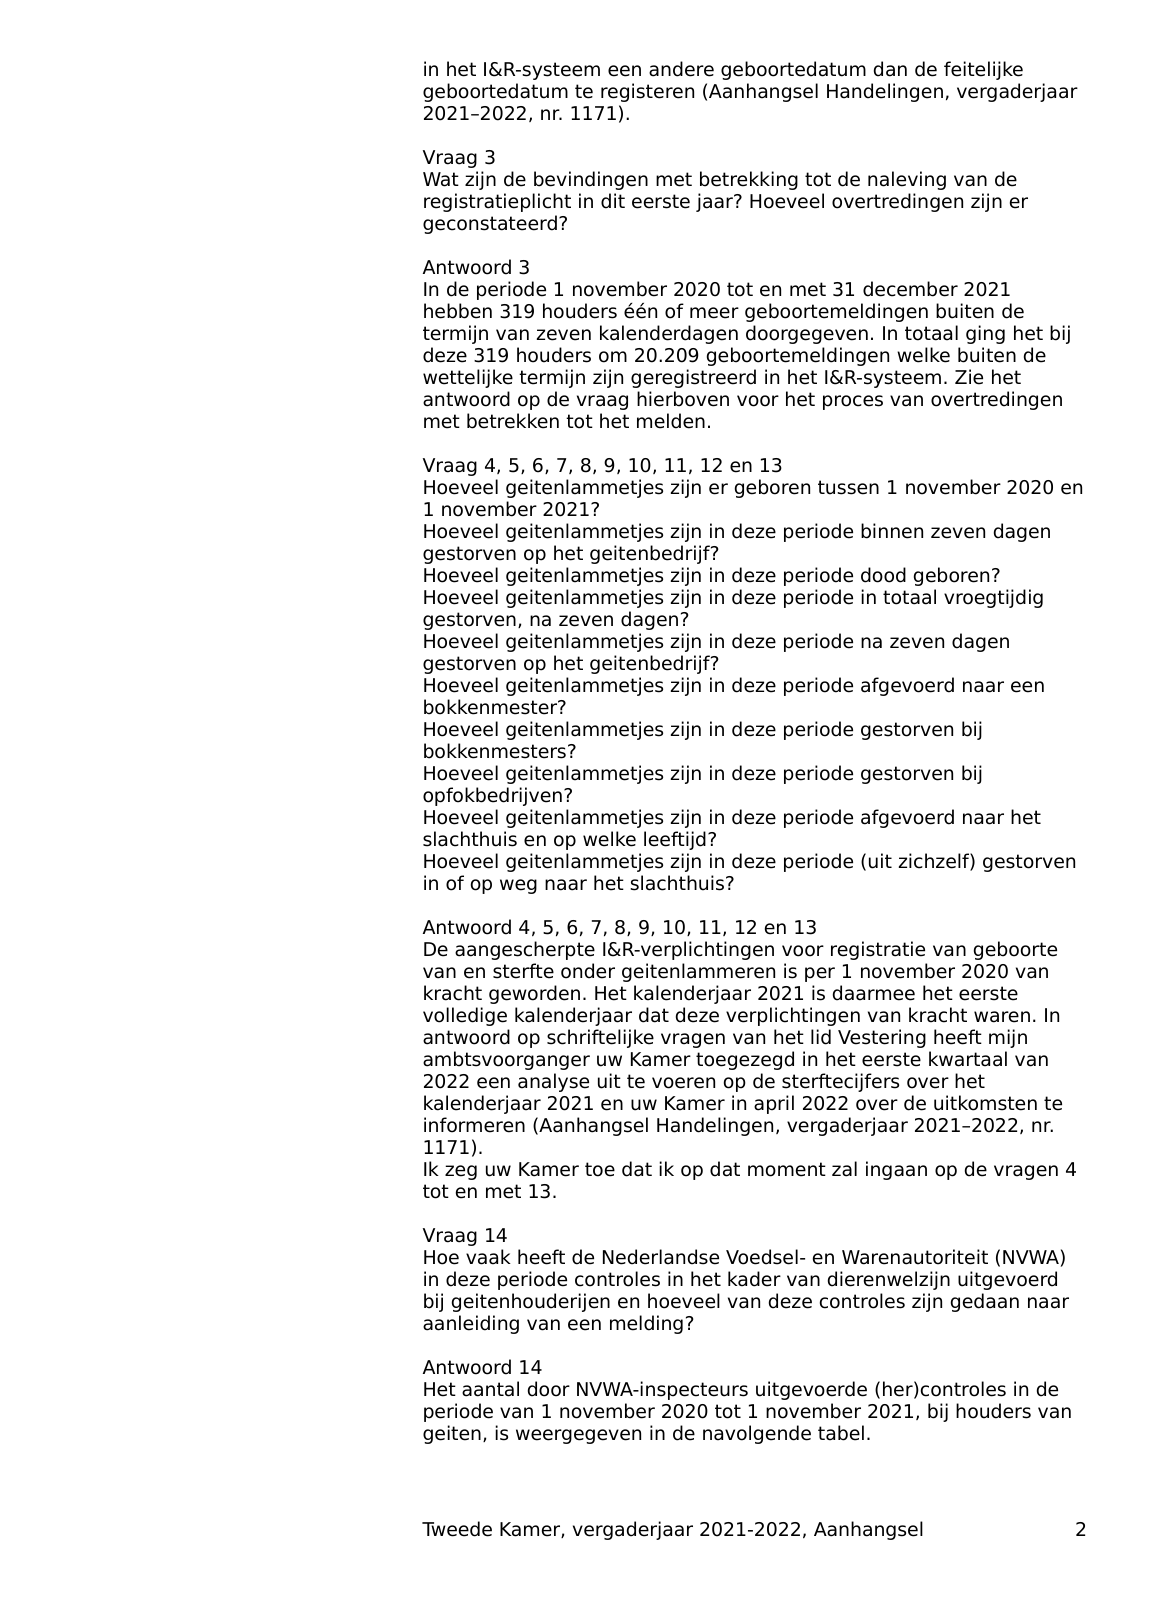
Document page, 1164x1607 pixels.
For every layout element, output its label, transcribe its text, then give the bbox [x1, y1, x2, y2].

text Hoeveel geitenlammetjes zijn in deze periode (uit zichzelf) gestorven in of op weg naar het slachthuis? [422, 851, 1087, 895]
text Hoeveel geitenlammetjes zijn in deze periode afgevoerd naar het slachthuis en op welke leeftijd? [422, 807, 1087, 851]
text Hoeveel geitenlammetjes zijn in deze periode binnen zeven dagen gestorven op het geitenbedrijf? [422, 521, 1087, 565]
text in het I&R-systeem een andere geboortedatum dan de feitelijke geboortedatum te registeren (Aanhangsel Handelingen, vergaderjaar 2021–2022, nr. 1171). [422, 59, 1087, 125]
text Hoeveel geitenlammetjes zijn in deze periode na zeven dagen gestorven op het geitenbedrijf? [422, 631, 1087, 675]
text Antwoord 14 [422, 1357, 1087, 1379]
text Hoeveel geitenlammetjes zijn in deze periode in totaal vroegtijdig gestorven, na zeven dagen? [422, 587, 1087, 631]
text Hoeveel geitenlammetjes zijn er geboren tussen 1 november 2020 en 1 november 2021? [422, 477, 1087, 521]
text Wat zijn de bevindingen met betrekking tot de naleving van de registratieplicht in dit eerste jaar? Hoeveel overtredingen zijn er geconstateerd? [422, 169, 1087, 235]
text Hoeveel geitenlammetjes zijn in deze periode gestorven bij opfokbedrijven? [422, 763, 1087, 807]
text Vraag 14 [422, 1225, 1087, 1247]
text Ik zeg uw Kamer toe dat ik op dat moment zal ingaan op de vragen 4 tot en met 13. [422, 1159, 1087, 1203]
text Antwoord 4, 5, 6, 7, 8, 9, 10, 11, 12 en 13 [422, 917, 1087, 939]
text Het aantal door NVWA-inspecteurs uitgevoerde (her)controles in de periode van 1 november 2020 tot 1 november 2021, bij houders van geiten, is weergegeven in de navolgende tabel. [422, 1379, 1087, 1445]
text Vraag 4, 5, 6, 7, 8, 9, 10, 11, 12 en 13 [422, 455, 1087, 477]
text De aangescherpte I&R-verplichtingen voor registratie van geboorte van en sterfte onder geitenlammeren is per 1 november 2020 van kracht geworden. Het kalenderjaar 2021 is daarmee het eerste volledige kalenderjaar dat deze verplichtingen van kracht waren. In antwoord op schriftelijke vragen van het lid Vestering heeft mijn ambtsvoorganger uw Kamer toegezegd in het eerste kwartaal van 2022 een analyse uit te voeren op de sterftecijfers over het kalenderjaar 2021 en uw Kamer in april 2022 over de uitkomsten te informeren (Aanhangsel Handelingen, vergaderjaar 2021–2022, nr. 1171). [422, 939, 1087, 1159]
text Hoeveel geitenlammetjes zijn in deze periode afgevoerd naar een bokkenmester? [422, 675, 1087, 719]
text Vraag 3 [422, 147, 1087, 169]
text Hoeveel geitenlammetjes zijn in deze periode dood geboren? [422, 565, 1087, 587]
text Hoeveel geitenlammetjes zijn in deze periode gestorven bij bokkenmesters? [422, 719, 1087, 763]
text In de periode 1 november 2020 tot en met 31 december 2021 hebben 319 houders één of meer geboortemeldingen buiten de termijn van zeven kalenderdagen doorgegeven. In totaal ging het bij deze 319 houders om 20.209 geboortemeldingen welke buiten de wettelijke termijn zijn geregistreerd in het I&R-systeem. Zie het antwoord op de vraag hierboven voor het proces van overtredingen met betrekken tot het melden. [422, 279, 1087, 433]
text Antwoord 3 [422, 257, 1087, 279]
text Hoe vaak heeft de Nederlandse Voedsel- en Warenautoriteit (NVWA) in deze periode controles in het kader van dierenwelzijn uitgevoerd bij geitenhouderijen en hoeveel van deze controles zijn gedaan naar aanleiding van een melding? [422, 1247, 1087, 1335]
